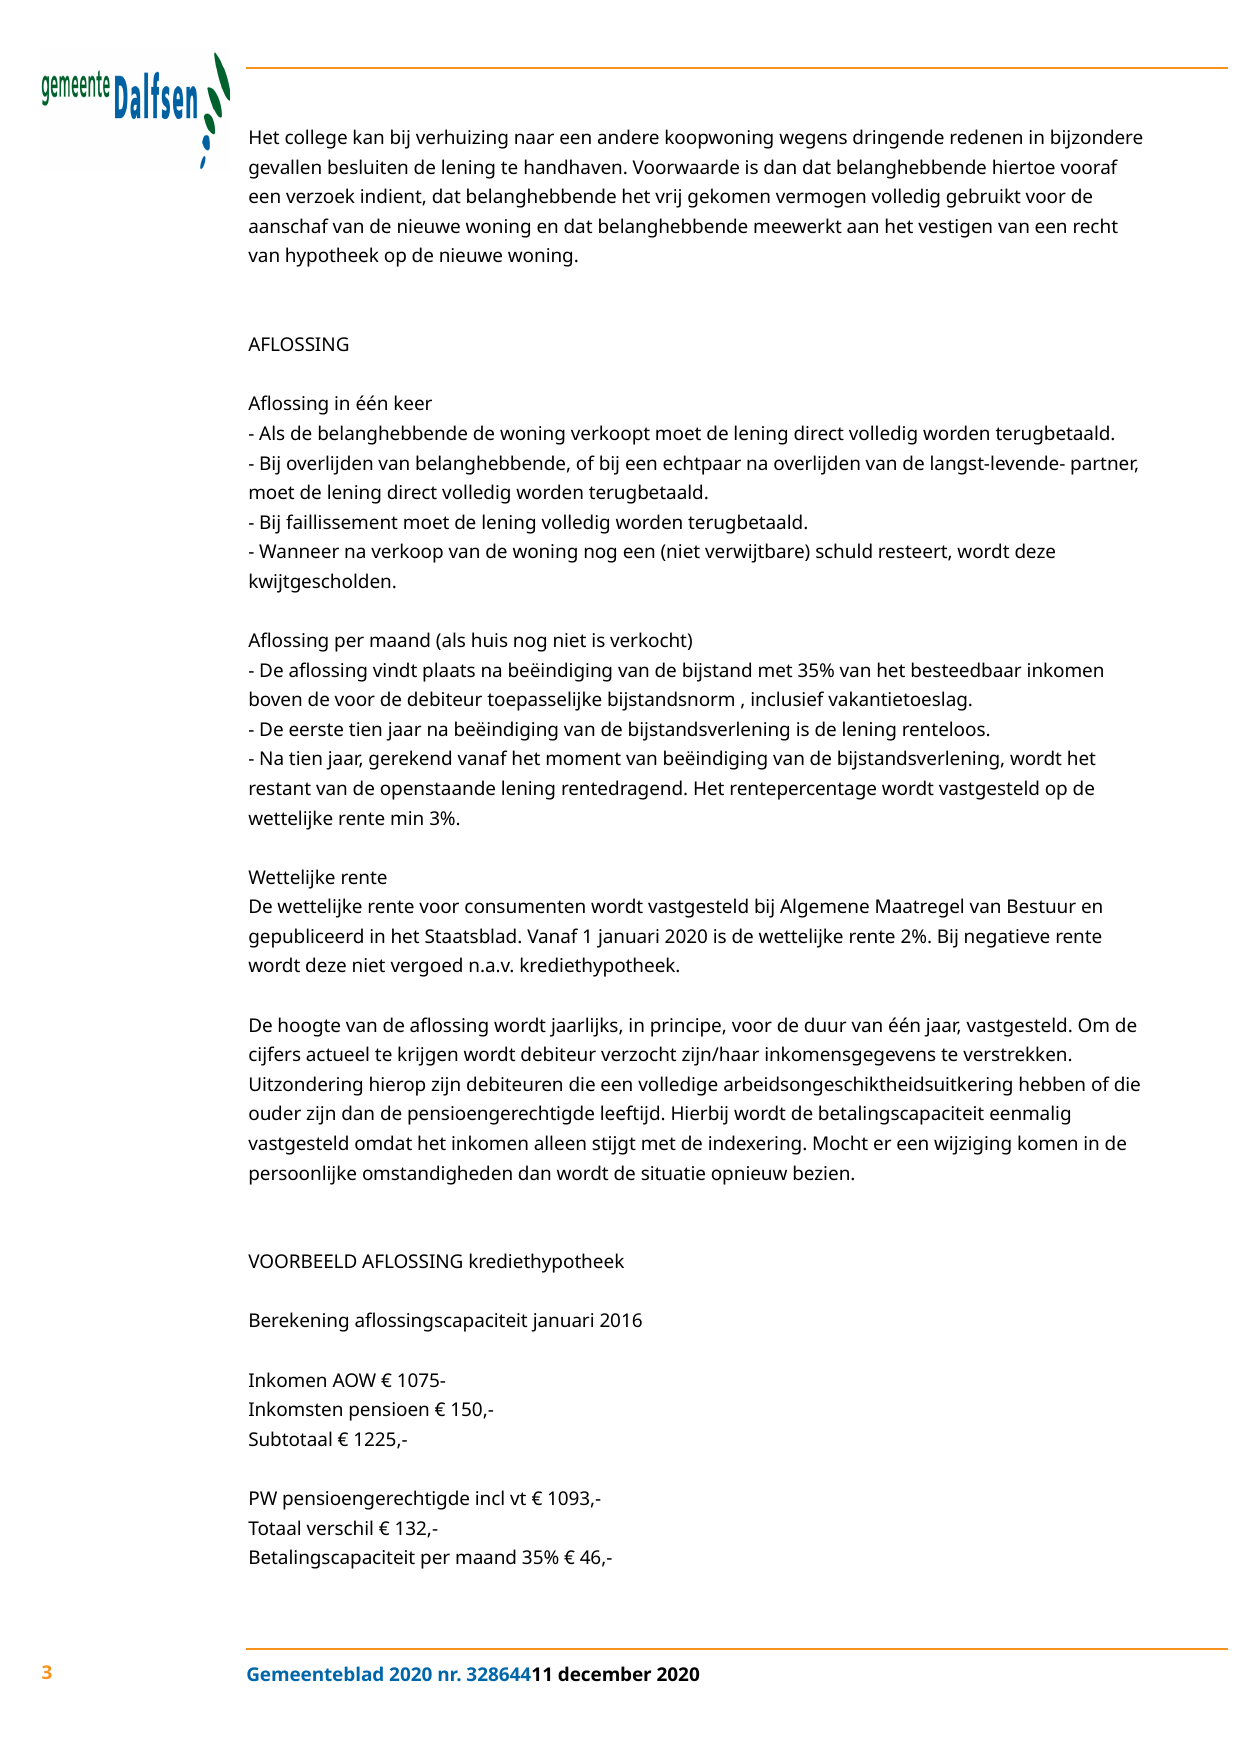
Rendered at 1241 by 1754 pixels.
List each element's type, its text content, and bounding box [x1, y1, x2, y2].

text De hoogte van de aflossing wordt jaarlijks, in principe, voor de duur van één jaar, vastgesteld. Om de cijfers actueel te krijgen wordt debiteur verzocht zijn/haar inkomensgegevens te verstrekken. Uitzondering hierop zijn debiteuren die een volledige arbeidsongeschiktheidsuitkering hebben of die ouder zijn dan de pensioengerechtigde leeftijd. Hierbij wordt de betalingscapaciteit eenmalig vastgesteld omdat het inkomen alleen stijgt met de indexering. Mocht er een wijziging komen in de persoonlijke omstandigheden dan wordt de situatie opnieuw bezien. [248, 1012, 1152, 1186]
text - De aflossing vindt plaats na beëindiging van de bijstand met 35% van het besteedbaar inkomen boven de voor de debiteur toepasselijke bijstandsnorm , inclusief vakantietoeslag. [248, 657, 1152, 712]
text Wettelijke rente [248, 864, 1152, 890]
picture [41, 47, 231, 172]
text - Bij faillissement moet de lening volledig worden terugbetaald. [248, 509, 1152, 535]
text - Wanneer na verkoop van de woning nog een (niet verwijtbare) schuld resteert, wordt deze kwijtgescholden. [248, 538, 1152, 594]
text Berekening aflossingscapaciteit januari 2016 [248, 1308, 1152, 1333]
text Inkomen AOW € 1075- [248, 1367, 1152, 1393]
text Het college kan bij verhuizing naar een andere koopwoning wegens dringende redenen in bijzondere gevallen besluiten de lening te handhaven. Voorwaarde is dan dat belanghebbende hiertoe vooraf een verzoek indient, dat belanghebbende het vrij gekomen vermogen volledig gebruikt voor de aanschaf van de nieuwe woning en dat belanghebbende meewerkt aan het vestigen van een recht van hypotheek op de nieuwe woning. [248, 124, 1152, 268]
text Aflossing per maand (als huis nog niet is verkocht) [248, 627, 1152, 653]
text - Na tien jaar, gerekend vanaf het moment van beëindiging van de bijstandsverlening, wordt het restant van de openstaande lening rentedragend. Het rentepercentage wordt vastgesteld op de wettelijke rente min 3%. [248, 746, 1152, 831]
text Inkomsten pensioen € 150,- [248, 1396, 1152, 1422]
text - De eerste tien jaar na beëindiging van de bijstandsverlening is de lening renteloos. [248, 716, 1152, 742]
text VOORBEELD AFLOSSING krediethypotheek [248, 1248, 1152, 1274]
text Totaal verschil € 132,- [248, 1515, 1152, 1541]
text Aflossing in één keer [248, 391, 1152, 416]
text - Bij overlijden van belanghebbende, of bij een echtpaar na overlijden van de langst-levende- partner, moet de lening direct volledig worden terugbetaald. [248, 450, 1152, 505]
text AFLOSSING [248, 331, 1152, 357]
text De wettelijke rente voor consumenten wordt vastgesteld bij Algemene Maatregel van Bestuur en gepubliceerd in het Staatsblad. Vanaf 1 januari 2020 is de wettelijke rente 2%. Bij negatieve rente wordt deze niet vergoed n.a.v. krediethypotheek. [248, 893, 1152, 978]
text - Als de belanghebbende de woning verkoopt moet de lening direct volledig worden terugbetaald. [248, 420, 1152, 446]
text Subtotaal € 1225,- [248, 1426, 1152, 1452]
text PW pensioengerechtigde incl vt € 1093,- [248, 1485, 1152, 1511]
text Betalingscapaciteit per maand 35% € 46,- [248, 1544, 1152, 1570]
